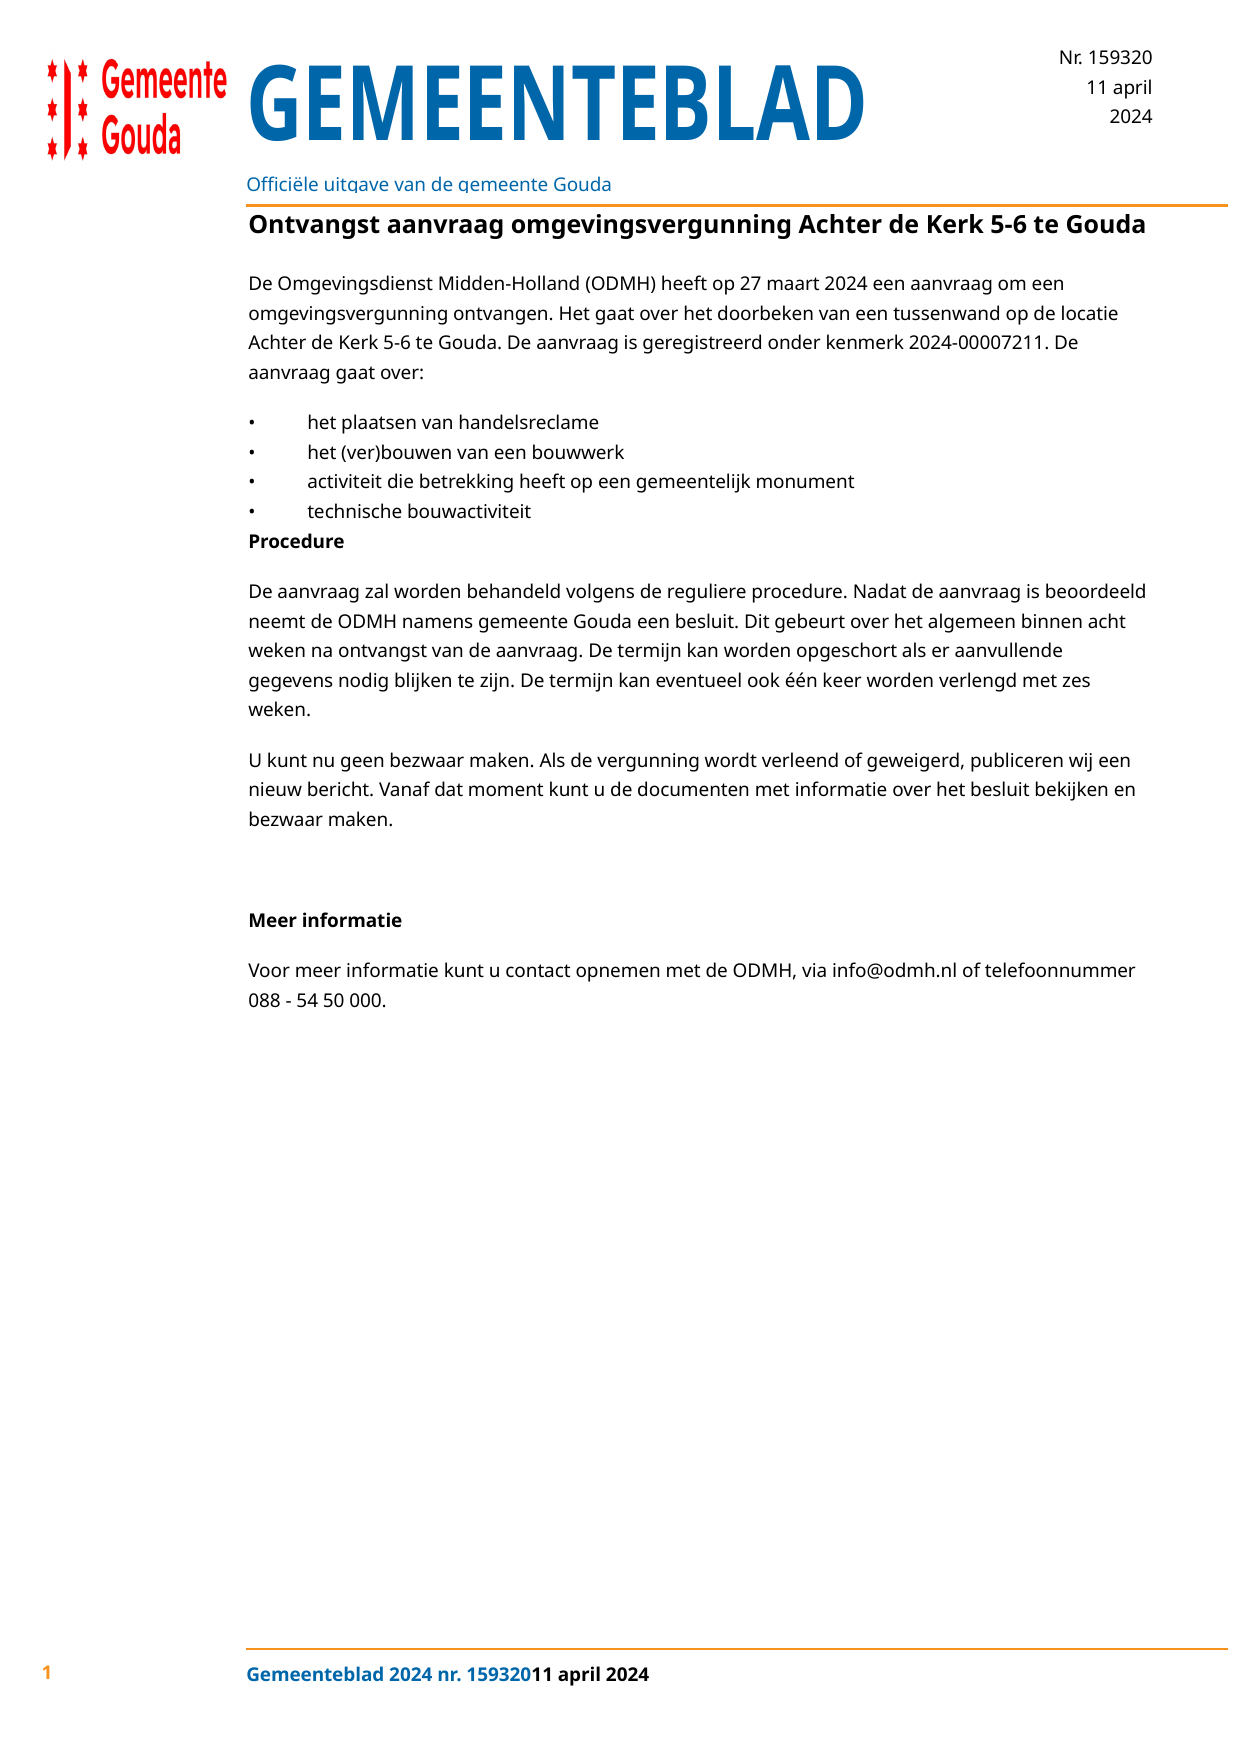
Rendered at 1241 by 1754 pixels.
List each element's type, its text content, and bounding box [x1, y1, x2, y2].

text Voor meer informatie kunt u contact opnemen met de ODMH, via info@odmh.nl of telefoonnummer 088 - 54 50 000. [248, 957, 1152, 1013]
text De aanvraag zal worden behandeld volgens de reguliere procedure. Nadat de aanvraag is beoordeeld neemt de ODMH namens gemeente Gouda een besluit. Dit gebeurt over het algemeen binnen acht weken na ontvangst van de aanvraag. De termijn kan worden opgeschort als er aanvullende gegevens nodig blijken te zijn. De termijn kan eventueel ook één keer worden verlengd met zes weken. [248, 578, 1152, 722]
list het plaatsen van handelsreclame [248, 409, 1152, 435]
list activiteit die betrekking heeft op een gemeentelijk monument [248, 469, 1152, 494]
text De Omgevingsdienst Midden-Holland (ODMH) heeft op 27 maart 2024 een aanvraag om een omgevingsvergunning ontvangen. Het gaat over het doorbeken van een tussenwand op de locatie Achter de Kerk 5-6 te Gouda. De aanvraag is geregistreerd onder kenmerk 2024-00007211. De aanvraag gaat over: [248, 270, 1152, 385]
text Procedure [248, 528, 1152, 553]
list het (ver)bouwen van een bouwwerk [248, 439, 1152, 465]
text Meer informatie [248, 907, 1152, 933]
list technische bouwactiviteit [248, 498, 1152, 524]
picture [41, 47, 231, 172]
text U kunt nu geen bezwaar maken. Als de vergunning wordt verleend of geweigerd, publiceren wij een nieuw bericht. Vanaf dat moment kunt u de documenten met informatie over het besluit bekijken en bezwaar maken. [248, 747, 1152, 832]
text Ontvangst aanvraag omgevingsvergunning Achter de Kerk 5-6 te Gouda [248, 207, 1152, 241]
